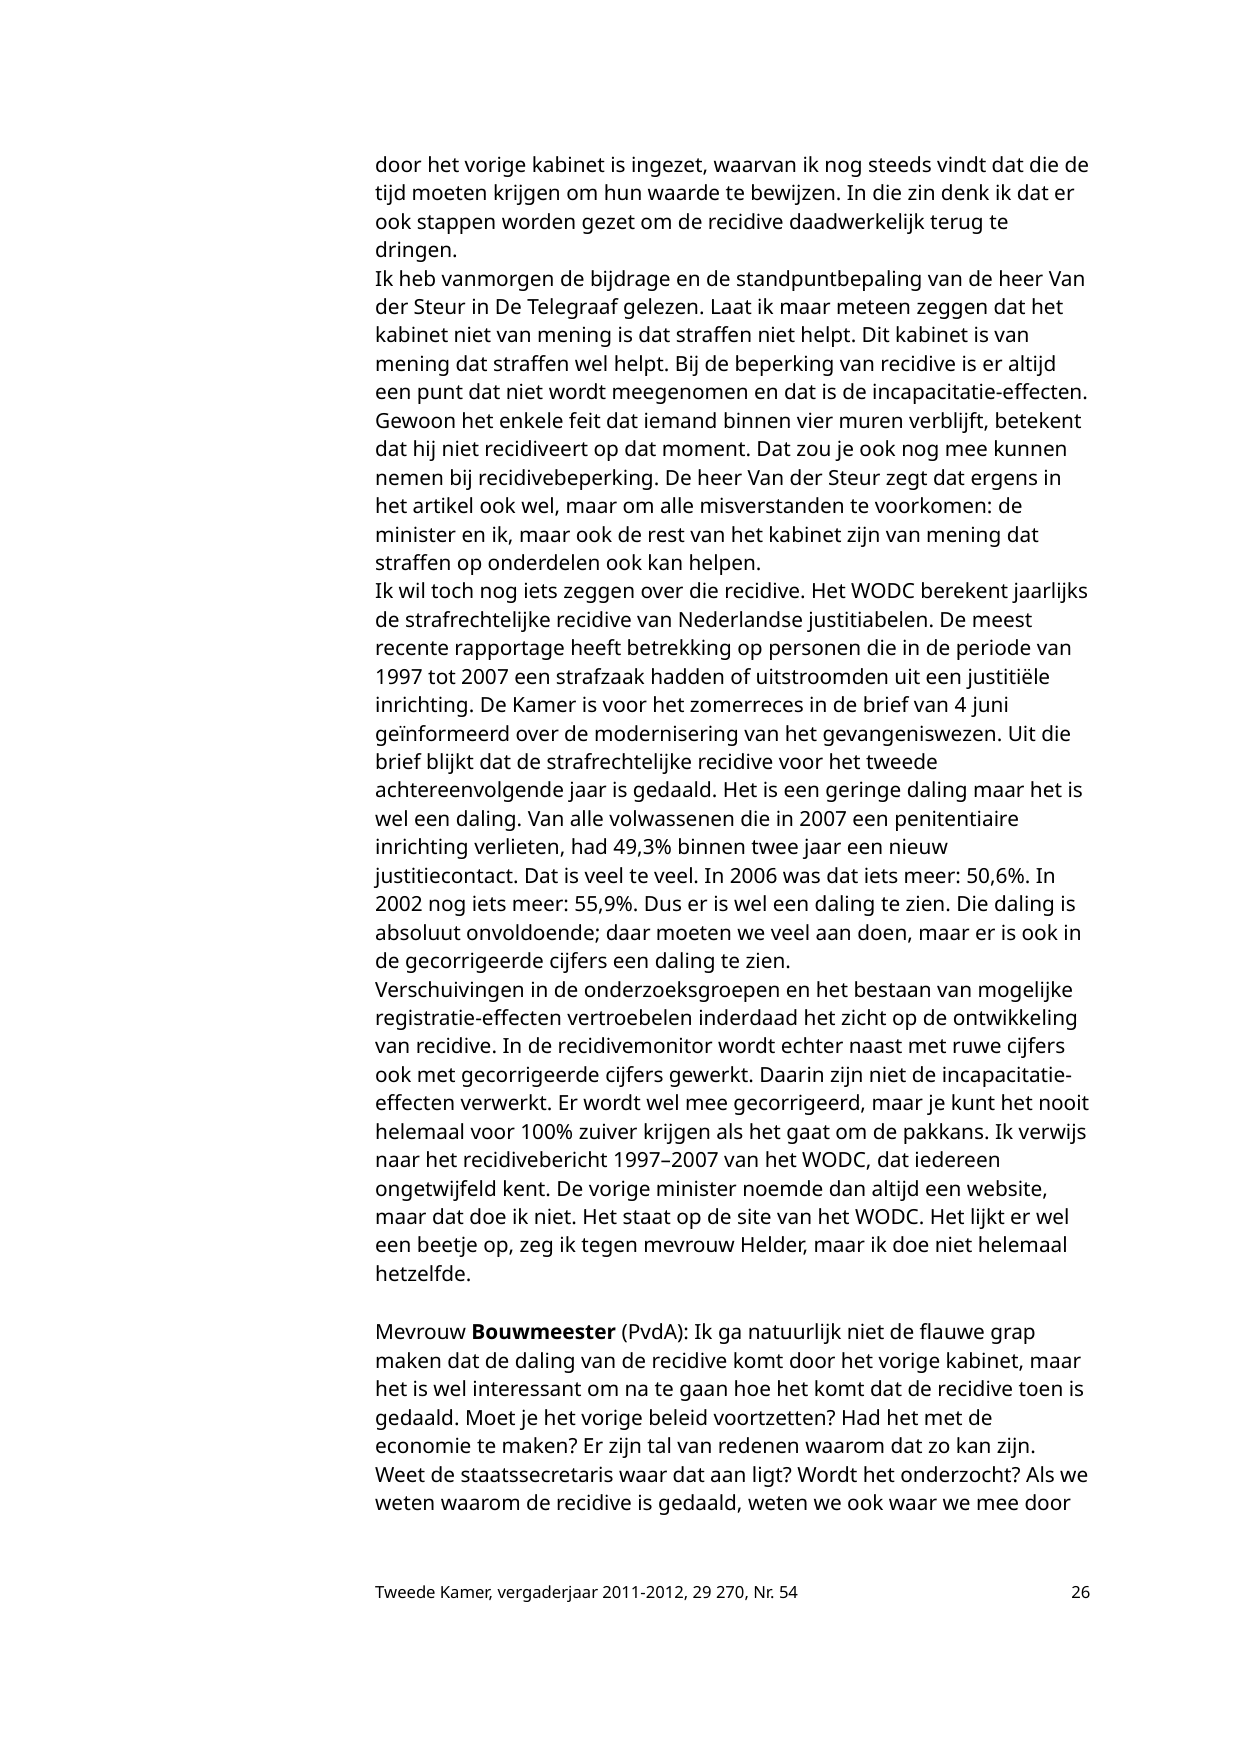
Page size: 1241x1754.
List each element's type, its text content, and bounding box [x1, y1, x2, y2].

text Ik heb vanmorgen de bijdrage en de standpuntbepaling van de heer Van der Steur in De Telegraaf gelezen. Laat ik maar meteen zeggen dat het kabinet niet van mening is dat straffen niet helpt. Dit kabinet is van mening dat straffen wel helpt. Bij de beperking van recidive is er altijd een punt dat niet wordt meegenomen en dat is de incapacitatie-effecten. Gewoon het enkele feit dat iemand binnen vier muren verblijft, betekent dat hij niet recidiveert op dat moment. Dat zou je ook nog mee kunnen nemen bij recidivebeperking. De heer Van der Steur zegt dat ergens in het artikel ook wel, maar om alle misverstanden te voorkomen: de minister en ik, maar ook de rest van het kabinet zijn van mening dat straffen op onderdelen ook kan helpen. [375, 264, 1090, 577]
text door het vorige kabinet is ingezet, waarvan ik nog steeds vindt dat die de tijd moeten krijgen om hun waarde te bewijzen. In die zin denk ik dat er ook stappen worden gezet om de recidive daadwerkelijk terug te dringen. [375, 150, 1090, 264]
text Ik wil toch nog iets zeggen over die recidive. Het WODC berekent jaarlijks de strafrechtelijke recidive van Nederlandse justitiabelen. De meest recente rapportage heeft betrekking op personen die in de periode van 1997 tot 2007 een strafzaak hadden of uitstroomden uit een justitiële inrichting. De Kamer is voor het zomerreces in de brief van 4 juni geïnformeerd over de modernisering van het gevangeniswezen. Uit die brief blijkt dat de strafrechtelijke recidive voor het tweede achtereenvolgende jaar is gedaald. Het is een geringe daling maar het is wel een daling. Van alle volwassenen die in 2007 een penitentiaire inrichting verlieten, had 49,3% binnen twee jaar een nieuw justitiecontact. Dat is veel te veel. In 2006 was dat iets meer: 50,6%. In 2002 nog iets meer: 55,9%. Dus er is wel een daling te zien. Die daling is absoluut onvoldoende; daar moeten we veel aan doen, maar er is ook in de gecorrigeerde cijfers een daling te zien. [375, 577, 1090, 975]
text Mevrouw Bouwmeester (PvdA): Ik ga natuurlijk niet de flauwe grap maken dat de daling van de recidive komt door het vorige kabinet, maar het is wel interessant om na te gaan hoe het komt dat de recidive toen is gedaald. Moet je het vorige beleid voortzetten? Had het met de economie te maken? Er zijn tal van redenen waarom dat zo kan zijn. Weet de staatssecretaris waar dat aan ligt? Wordt het onderzocht? Als we weten waarom de recidive is gedaald, weten we ook waar we mee door [375, 1317, 1090, 1517]
text Verschuivingen in de onderzoeksgroepen en het bestaan van mogelijke registratie-effecten vertroebelen inderdaad het zicht op de ontwikkeling van recidive. In de recidivemonitor wordt echter naast met ruwe cijfers ook met gecorrigeerde cijfers gewerkt. Daarin zijn niet de incapacitatie-effecten verwerkt. Er wordt wel mee gecorrigeerd, maar je kunt het nooit helemaal voor 100% zuiver krijgen als het gaat om de pakkans. Ik verwijs naar het recidivebericht 1997–2007 van het WODC, dat iedereen ongetwijfeld kent. De vorige minister noemde dan altijd een website, maar dat doe ik niet. Het staat op de site van het WODC. Het lijkt er wel een beetje op, zeg ik tegen mevrouw Helder, maar ik doe niet helemaal hetzelfde. [375, 975, 1090, 1287]
